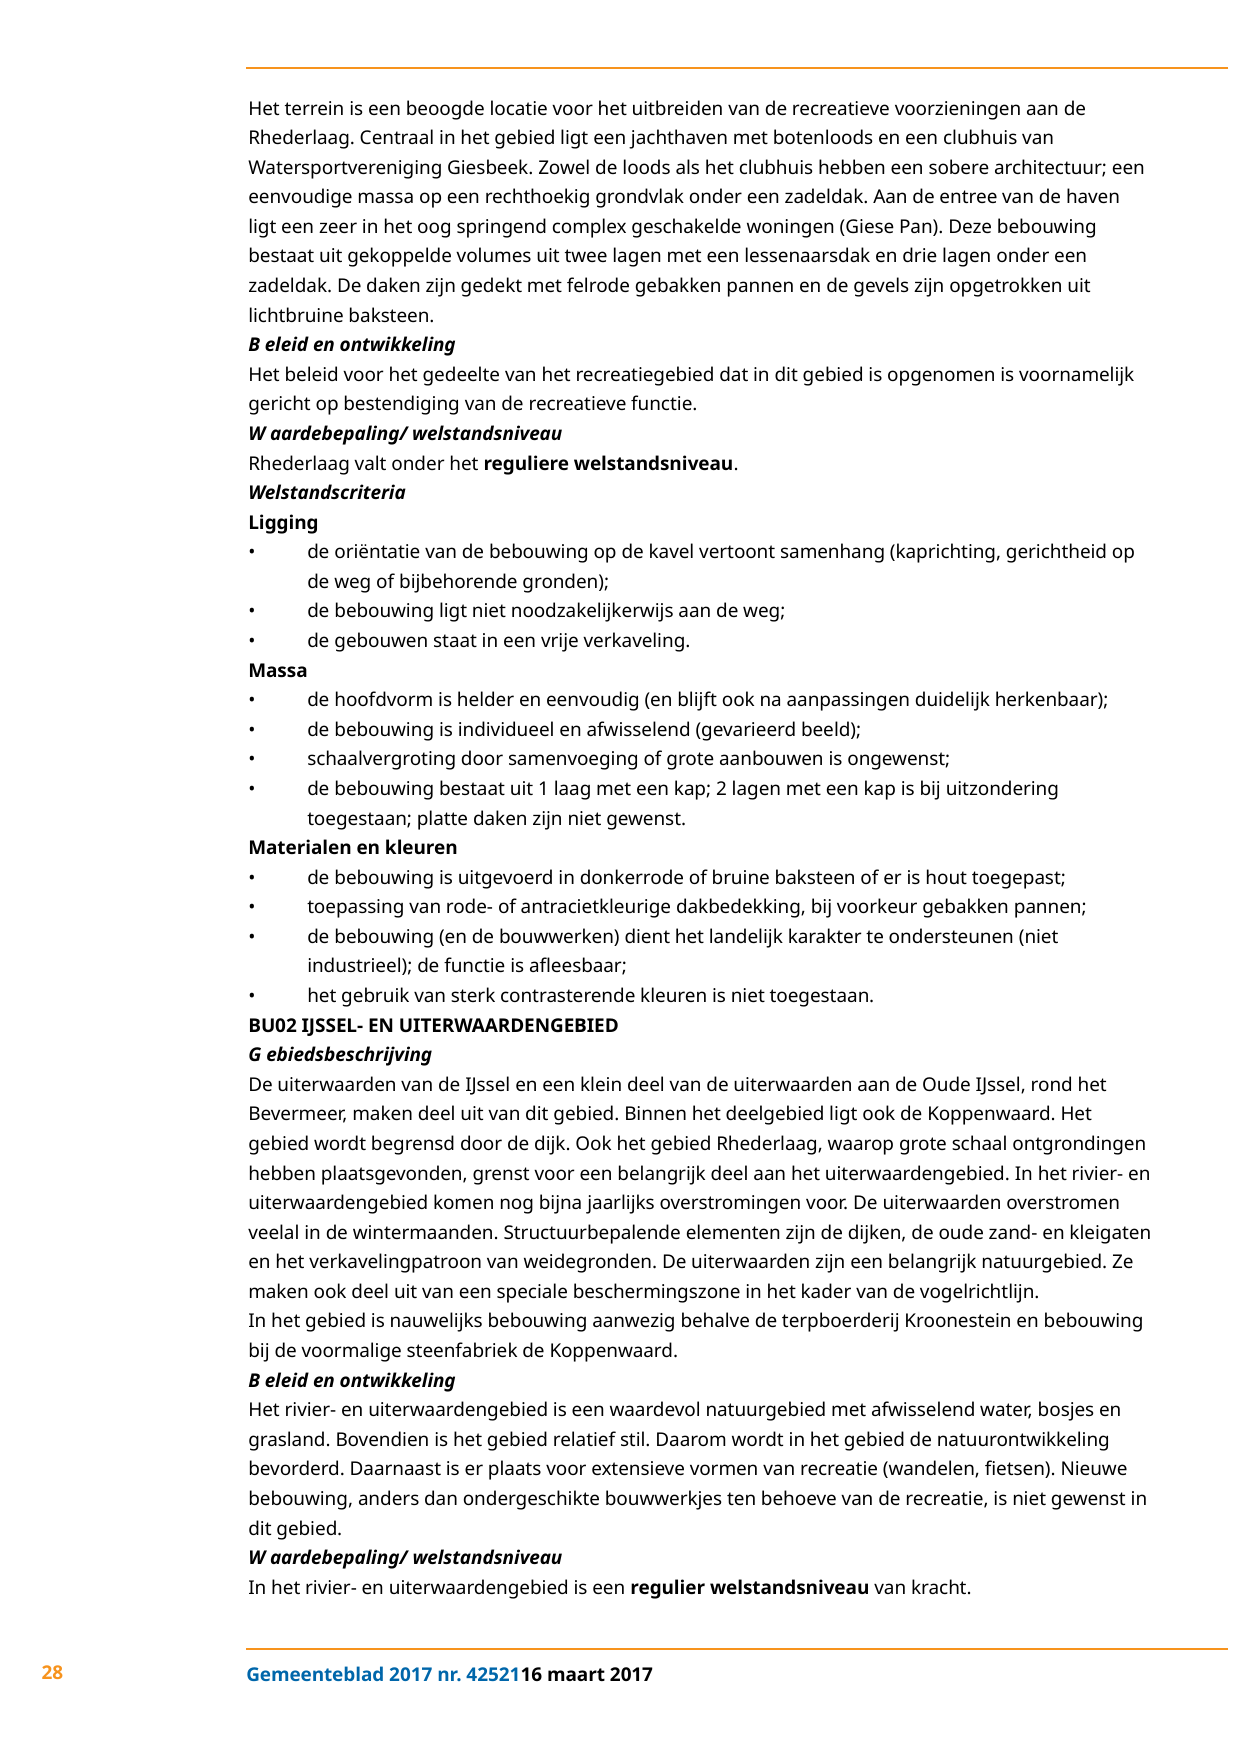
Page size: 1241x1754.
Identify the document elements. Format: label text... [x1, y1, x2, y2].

list het gebruik van sterk contrasterende kleuren is niet toegestaan. [248, 982, 1152, 1008]
text Rhederlaag valt onder het reguliere welstandsniveau. [248, 450, 1152, 476]
list de hoofdvorm is helder en eenvoudig (en blijft ook na aanpassingen duidelijk herkenbaar); [248, 686, 1152, 712]
text BU02 IJSSEL- EN UITERWAARDENGEBIED [248, 1012, 1152, 1038]
list de bebouwing is individueel en afwisselend (gevarieerd beeld); [248, 716, 1152, 742]
list de bebouwing (en de bouwwerken) dient het landelijk karakter te ondersteunen (niet industrieel); de functie is afleesbaar; [248, 923, 1152, 978]
text De uiterwaarden van de IJssel en een klein deel van de uiterwaarden aan de Oude IJssel, rond het Bevermeer, maken deel uit van dit gebied. Binnen het deelgebied ligt ook de Koppenwaard. Het gebied wordt begrensd door de dijk. Ook het gebied Rhederlaag, waarop grote schaal ontgrondingen hebben plaatsgevonden, grenst voor een belangrijk deel aan het uiterwaardengebied. In het rivier- en uiterwaardengebied komen nog bijna jaarlijks overstromingen voor. De uiterwaarden overstromen veelal in de wintermaanden. Structuurbepalende elementen zijn de dijken, de oude zand- en kleigaten en het verkavelingpatroon van weidegronden. De uiterwaarden zijn een belangrijk natuurgebied. Ze maken ook deel uit van een speciale beschermingszone in het kader van de vogelrichtlijn. [248, 1071, 1152, 1304]
text B eleid en ontwikkeling [248, 331, 1152, 357]
list de bebouwing is uitgevoerd in donkerrode of bruine baksteen of er is hout toegepast; [248, 864, 1152, 890]
text In het rivier- en uiterwaardengebied is een regulier welstandsniveau van kracht. [248, 1574, 1152, 1600]
text Welstandscriteria [248, 479, 1152, 505]
list de oriëntatie van de bebouwing op de kavel vertoont samenhang (kaprichting, gerichtheid op de weg of bijbehorende gronden); [248, 538, 1152, 594]
text Het terrein is een beoogde locatie voor het uitbreiden van de recreatieve voorzieningen aan de Rhederlaag. Centraal in het gebied ligt een jachthaven met botenloods en een clubhuis van Watersportvereniging Giesbeek. Zowel de loods als het clubhuis hebben een sobere architectuur; een eenvoudige massa op een rechthoekig grondvlak onder een zadeldak. Aan de entree van de haven ligt een zeer in het oog springend complex geschakelde woningen (Giese Pan). Deze bebouwing bestaat uit gekoppelde volumes uit twee lagen met een lessenaarsdak en drie lagen onder een zadeldak. De daken zijn gedekt met felrode gebakken pannen en de gevels zijn opgetrokken uit lichtbruine baksteen. [248, 95, 1152, 328]
list de gebouwen staat in een vrije verkaveling. [248, 627, 1152, 653]
text B eleid en ontwikkeling [248, 1367, 1152, 1393]
text G ebiedsbeschrijving [248, 1041, 1152, 1067]
text Massa [248, 657, 1152, 683]
list toepassing van rode- of antracietkleurige dakbedekking, bij voorkeur gebakken pannen; [248, 893, 1152, 919]
list de bebouwing ligt niet noodzakelijkerwijs aan de weg; [248, 598, 1152, 623]
list de bebouwing bestaat uit 1 laag met een kap; 2 lagen met een kap is bij uitzondering toegestaan; platte daken zijn niet gewenst. [248, 775, 1152, 831]
list schaalvergroting door samenvoeging of grote aanbouwen is ongewenst; [248, 746, 1152, 771]
text Het rivier- en uiterwaardengebied is een waardevol natuurgebied met afwisselend water, bosjes en grasland. Bovendien is het gebied relatief stil. Daarom wordt in het gebied de natuurontwikkeling bevorderd. Daarnaast is er plaats voor extensieve vormen van recreatie (wandelen, fietsen). Nieuwe bebouwing, anders dan ondergeschikte bouwwerkjes ten behoeve van de recreatie, is niet gewenst in dit gebied. [248, 1396, 1152, 1541]
text In het gebied is nauwelijks bebouwing aanwezig behalve de terpboerderij Kroonestein en bebouwing bij de voormalige steenfabriek de Koppenwaard. [248, 1308, 1152, 1363]
text Materialen en kleuren [248, 834, 1152, 860]
text W aardebepaling/ welstandsniveau [248, 1544, 1152, 1570]
picture [41, 47, 231, 172]
text Het beleid voor het gedeelte van het recreatiegebied dat in dit gebied is opgenomen is voornamelijk gericht op bestendiging van de recreatieve functie. [248, 361, 1152, 416]
text Ligging [248, 509, 1152, 535]
text W aardebepaling/ welstandsniveau [248, 420, 1152, 446]
